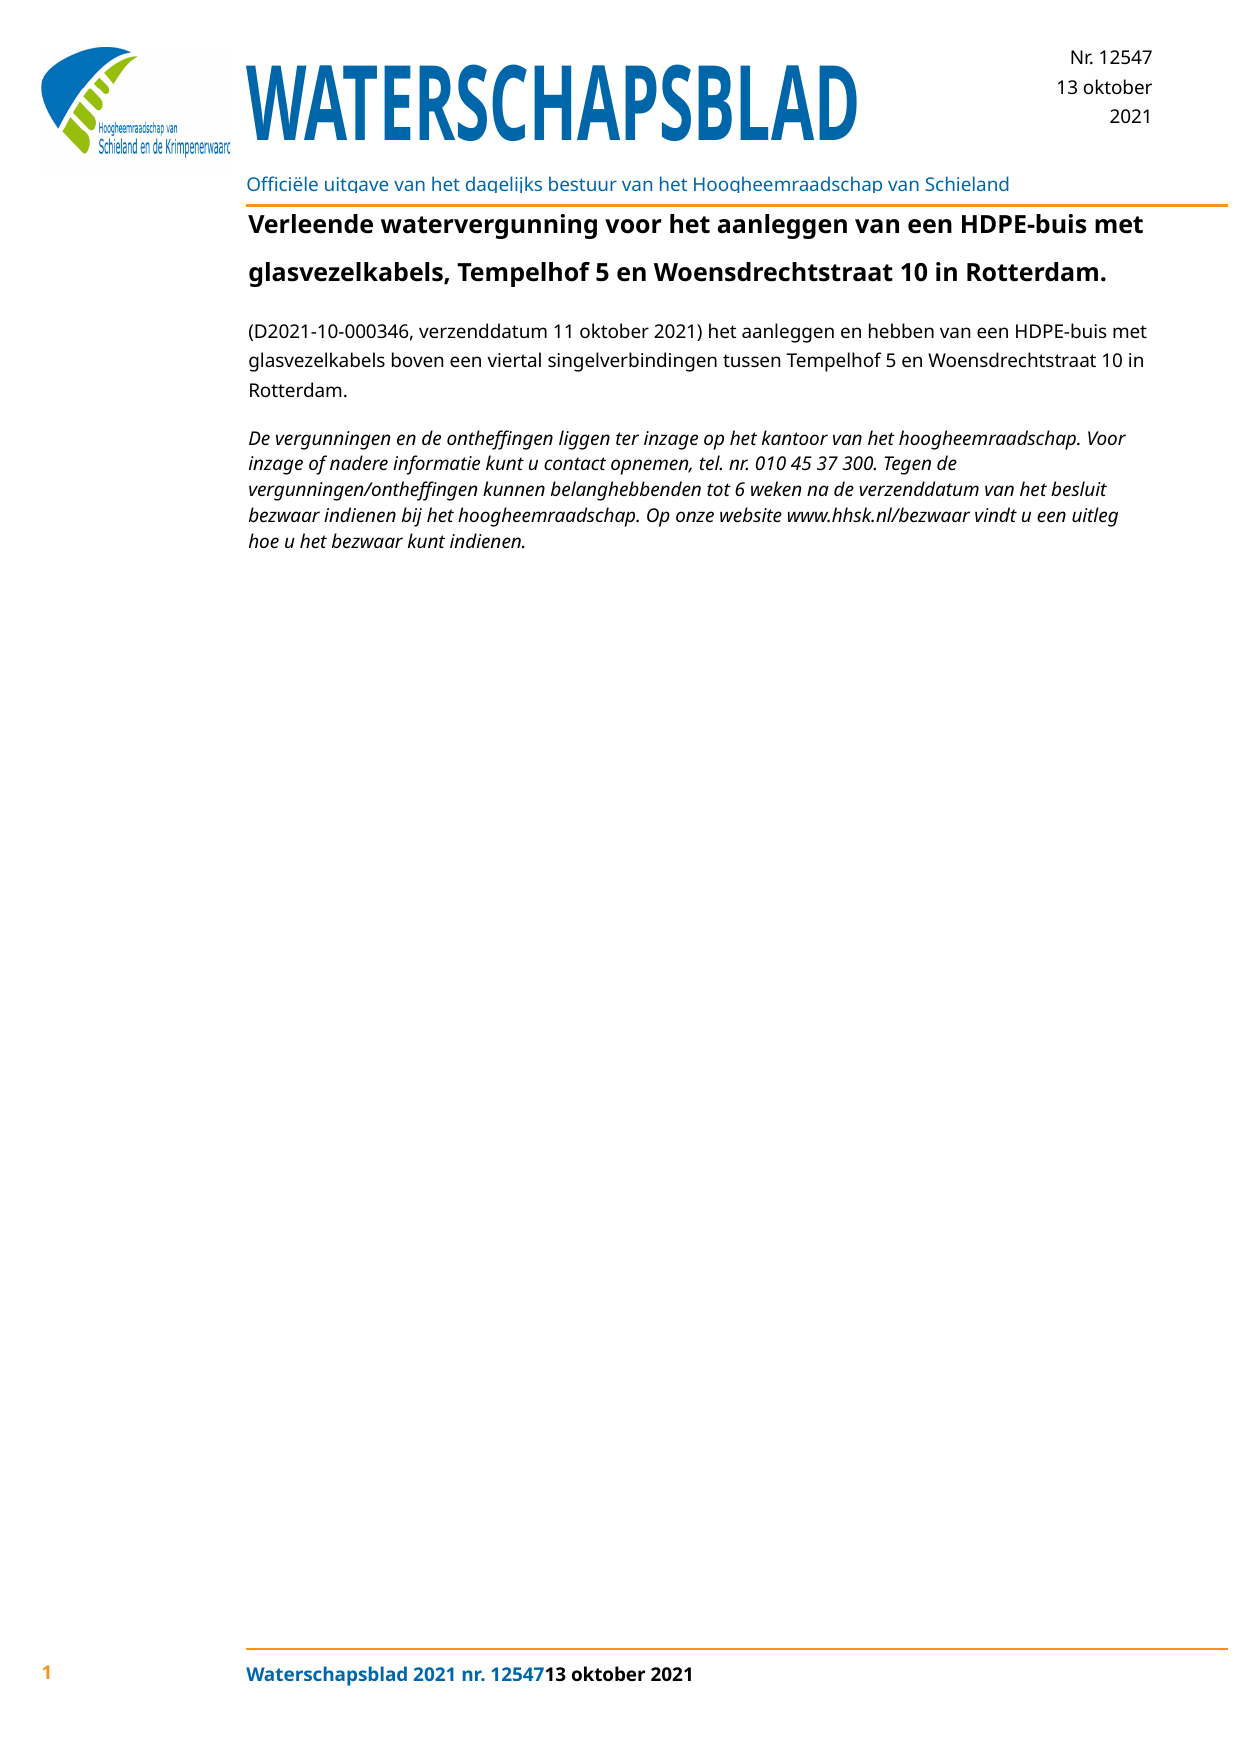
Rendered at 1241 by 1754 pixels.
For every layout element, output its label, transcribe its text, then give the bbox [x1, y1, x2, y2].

text Verleende watervergunning voor het aanleggen van een HDPE-buis met glasvezelkabels, Tempelhof 5 en Woensdrechtstraat 10 in Rotterdam. [248, 207, 1152, 288]
picture [41, 47, 231, 172]
text (D2021-10-000346, verzenddatum 11 oktober 2021) het aanleggen en hebben van een HDPE-buis met glasvezelkabels boven een viertal singelverbindingen tussen Tempelhof 5 en Woensdrechtstraat 10 in Rotterdam. [248, 318, 1152, 403]
text De vergunningen en de ontheffingen liggen ter inzage op het kantoor van het hoogheemraadschap. Voor inzage of nadere informatie kunt u contact opnemen, tel. nr. 010 45 37 300. Tegen de vergunningen/ontheffingen kunnen belanghebbenden tot 6 weken na de verzenddatum van het besluit bezwaar indienen bij het hoogheemraadschap. Op onze website www.hhsk.nl/bezwaar vindt u een uitleg hoe u het bezwaar kunt indienen. [248, 425, 1152, 553]
